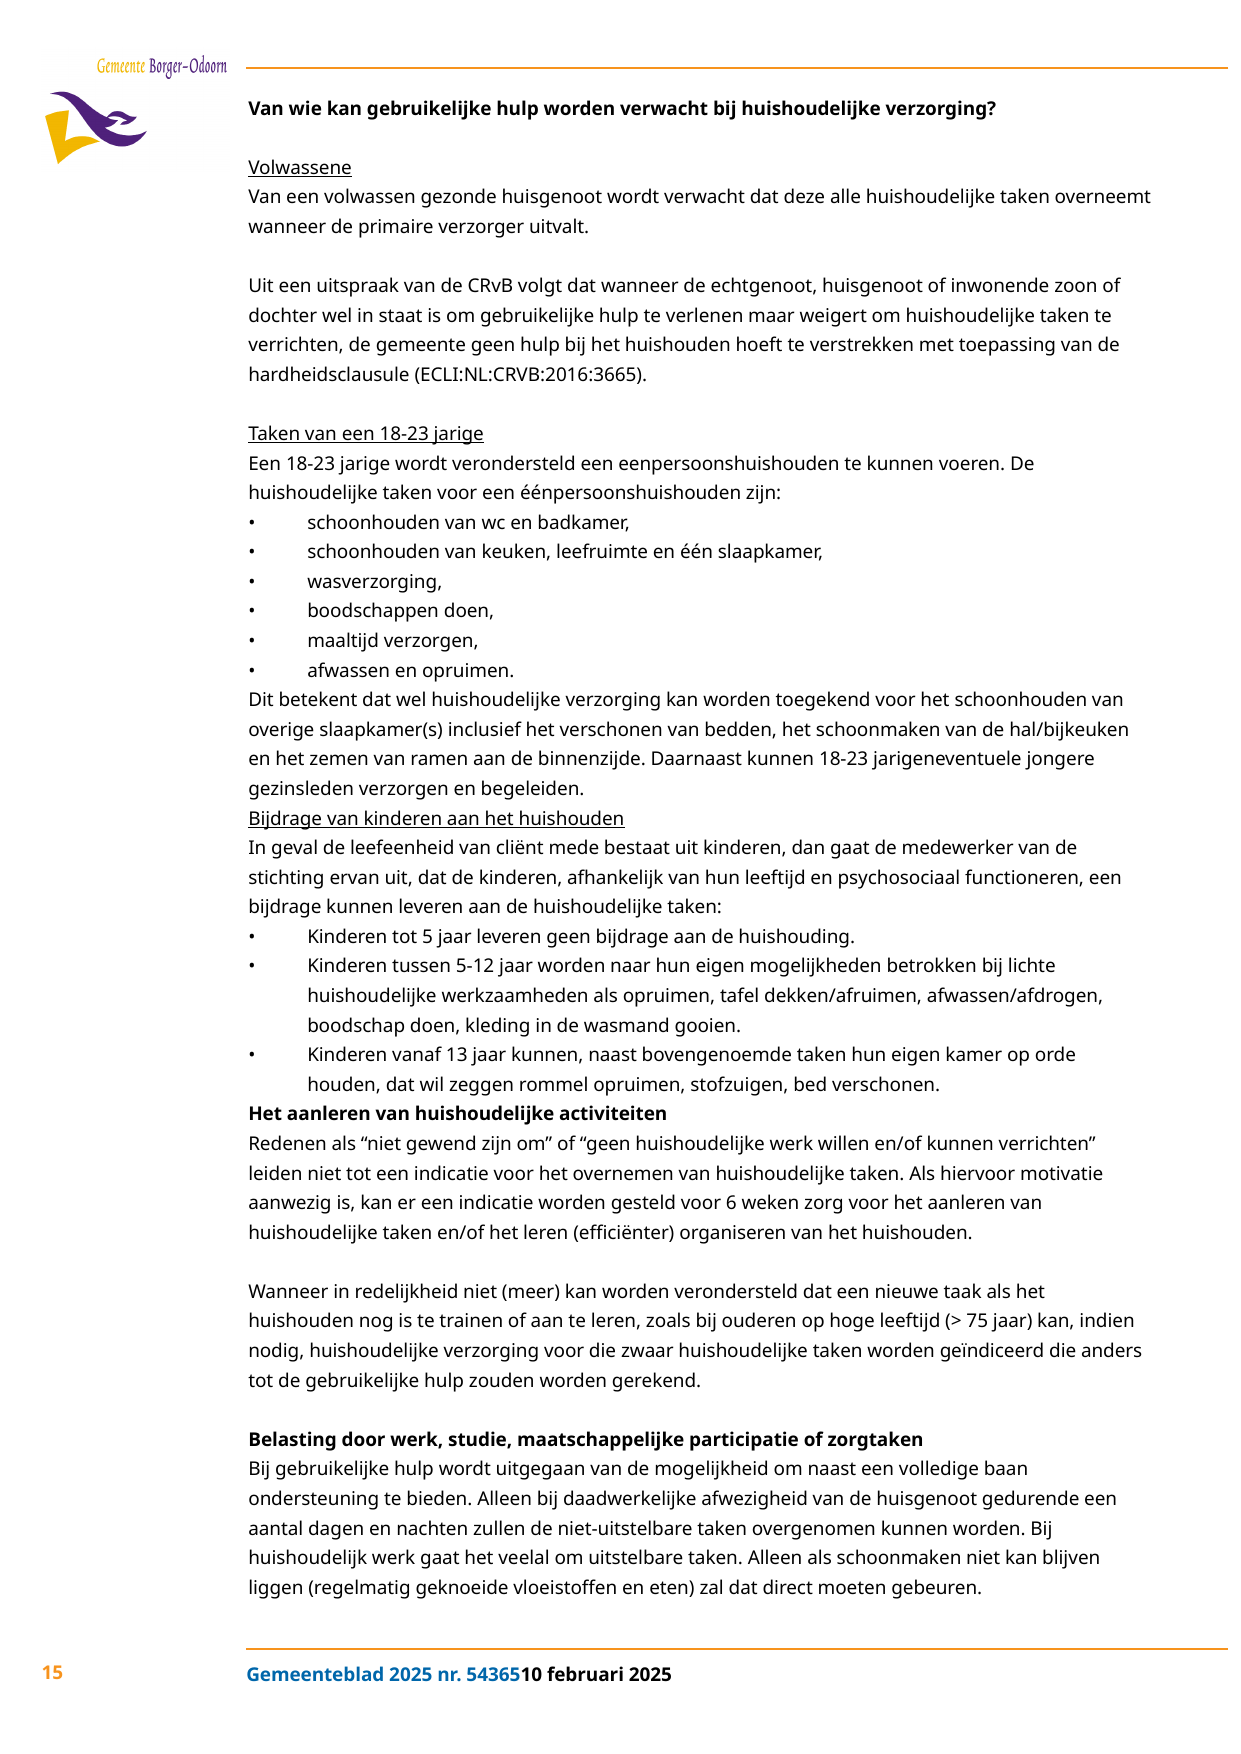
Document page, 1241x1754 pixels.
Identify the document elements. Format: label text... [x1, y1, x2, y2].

picture [41, 47, 231, 172]
text Wanneer in redelijkheid niet (meer) kan worden verondersteld dat een nieuwe taak als het huishouden nog is te trainen of aan te leren, zoals bij ouderen op hoge leeftijd (> 75 jaar) kan, indien nodig, huishoudelijke verzorging voor die zwaar huishoudelijke taken worden geïndiceerd die anders tot de gebruikelijke hulp zouden worden gerekend. [248, 1278, 1152, 1393]
list boodschappen doen, [248, 598, 1152, 623]
list schoonhouden van keuken, leefruimte en één slaapkamer, [248, 538, 1152, 564]
text Het aanleren van huishoudelijke activiteiten [248, 1101, 1152, 1126]
text Bij gebruikelijke hulp wordt uitgegaan van de mogelijkheid om naast een volledige baan ondersteuning te bieden. Alleen bij daadwerkelijke afwezigheid van de huisgenoot gedurende een aantal dagen en nachten zullen de niet-uitstelbare taken overgenomen kunnen worden. Bij huishoudelijk werk gaat het veelal om uitstelbare taken. Alleen als schoonmaken niet kan blijven liggen (regelmatig geknoeide vloeistoffen en eten) zal dat direct moeten gebeuren. [248, 1456, 1152, 1600]
list maaltijd verzorgen, [248, 627, 1152, 653]
list wasverzorging, [248, 568, 1152, 594]
list schoonhouden van wc en badkamer, [248, 509, 1152, 535]
text Volwassene [248, 154, 1152, 180]
text Dit betekent dat wel huishoudelijke verzorging kan worden toegekend voor het schoonhouden van overige slaapkamer(s) inclusief het verschonen van bedden, het schoonmaken van de hal/bijkeuken en het zemen van ramen aan de binnenzijde. Daarnaast kunnen 18-23 jarigeneventuele jongere gezinsleden verzorgen en begeleiden. [248, 686, 1152, 801]
list afwassen en opruimen. [248, 657, 1152, 683]
text Taken van een 18-23 jarige [248, 420, 1152, 446]
text Redenen als “niet gewend zijn om” of “geen huishoudelijke werk willen en/of kunnen verrichten” leiden niet tot een indicatie voor het overnemen van huishoudelijke taken. Als hiervoor motivatie aanwezig is, kan er een indicatie worden gesteld voor 6 weken zorg voor het aanleren van huishoudelijke taken en/of het leren (efficiënter) organiseren van het huishouden. [248, 1130, 1152, 1245]
list Kinderen vanaf 13 jaar kunnen, naast bovengenoemde taken hun eigen kamer op orde houden, dat wil zeggen rommel opruimen, stofzuigen, bed verschonen. [248, 1041, 1152, 1097]
text Van wie kan gebruikelijke hulp worden verwacht bij huishoudelijke verzorging? [248, 95, 1152, 121]
text Van een volwassen gezonde huisgenoot wordt verwacht dat deze alle huishoudelijke taken overneemt wanneer de primaire verzorger uitvalt. [248, 183, 1152, 239]
text Belasting door werk, studie, maatschappelijke participatie of zorgtaken [248, 1426, 1152, 1452]
list Kinderen tussen 5-12 jaar worden naar hun eigen mogelijkheden betrokken bij lichte huishoudelijke werkzaamheden als opruimen, tafel dekken/afruimen, afwassen/afdrogen, boodschap doen, kleding in de wasmand gooien. [248, 953, 1152, 1038]
text In geval de leefeenheid van cliënt mede bestaat uit kinderen, dan gaat de medewerker van de stichting ervan uit, dat de kinderen, afhankelijk van hun leeftijd en psychosociaal functioneren, een bijdrage kunnen leveren aan de huishoudelijke taken: [248, 834, 1152, 919]
text Uit een uitspraak van de CRvB volgt dat wanneer de echtgenoot, huisgenoot of inwonende zoon of dochter wel in staat is om gebruikelijke hulp te verlenen maar weigert om huishoudelijke taken te verrichten, de gemeente geen hulp bij het huishouden hoeft te verstrekken met toepassing van de hardheidsclausule (ECLI:NL:CRVB:2016:3665). [248, 272, 1152, 387]
list Kinderen tot 5 jaar leveren geen bijdrage aan de huishouding. [248, 923, 1152, 949]
text Een 18-23 jarige wordt verondersteld een eenpersoonshuishouden te kunnen voeren. De huishoudelijke taken voor een éénpersoonshuishouden zijn: [248, 450, 1152, 505]
text Bijdrage van kinderen aan het huishouden [248, 805, 1152, 831]
